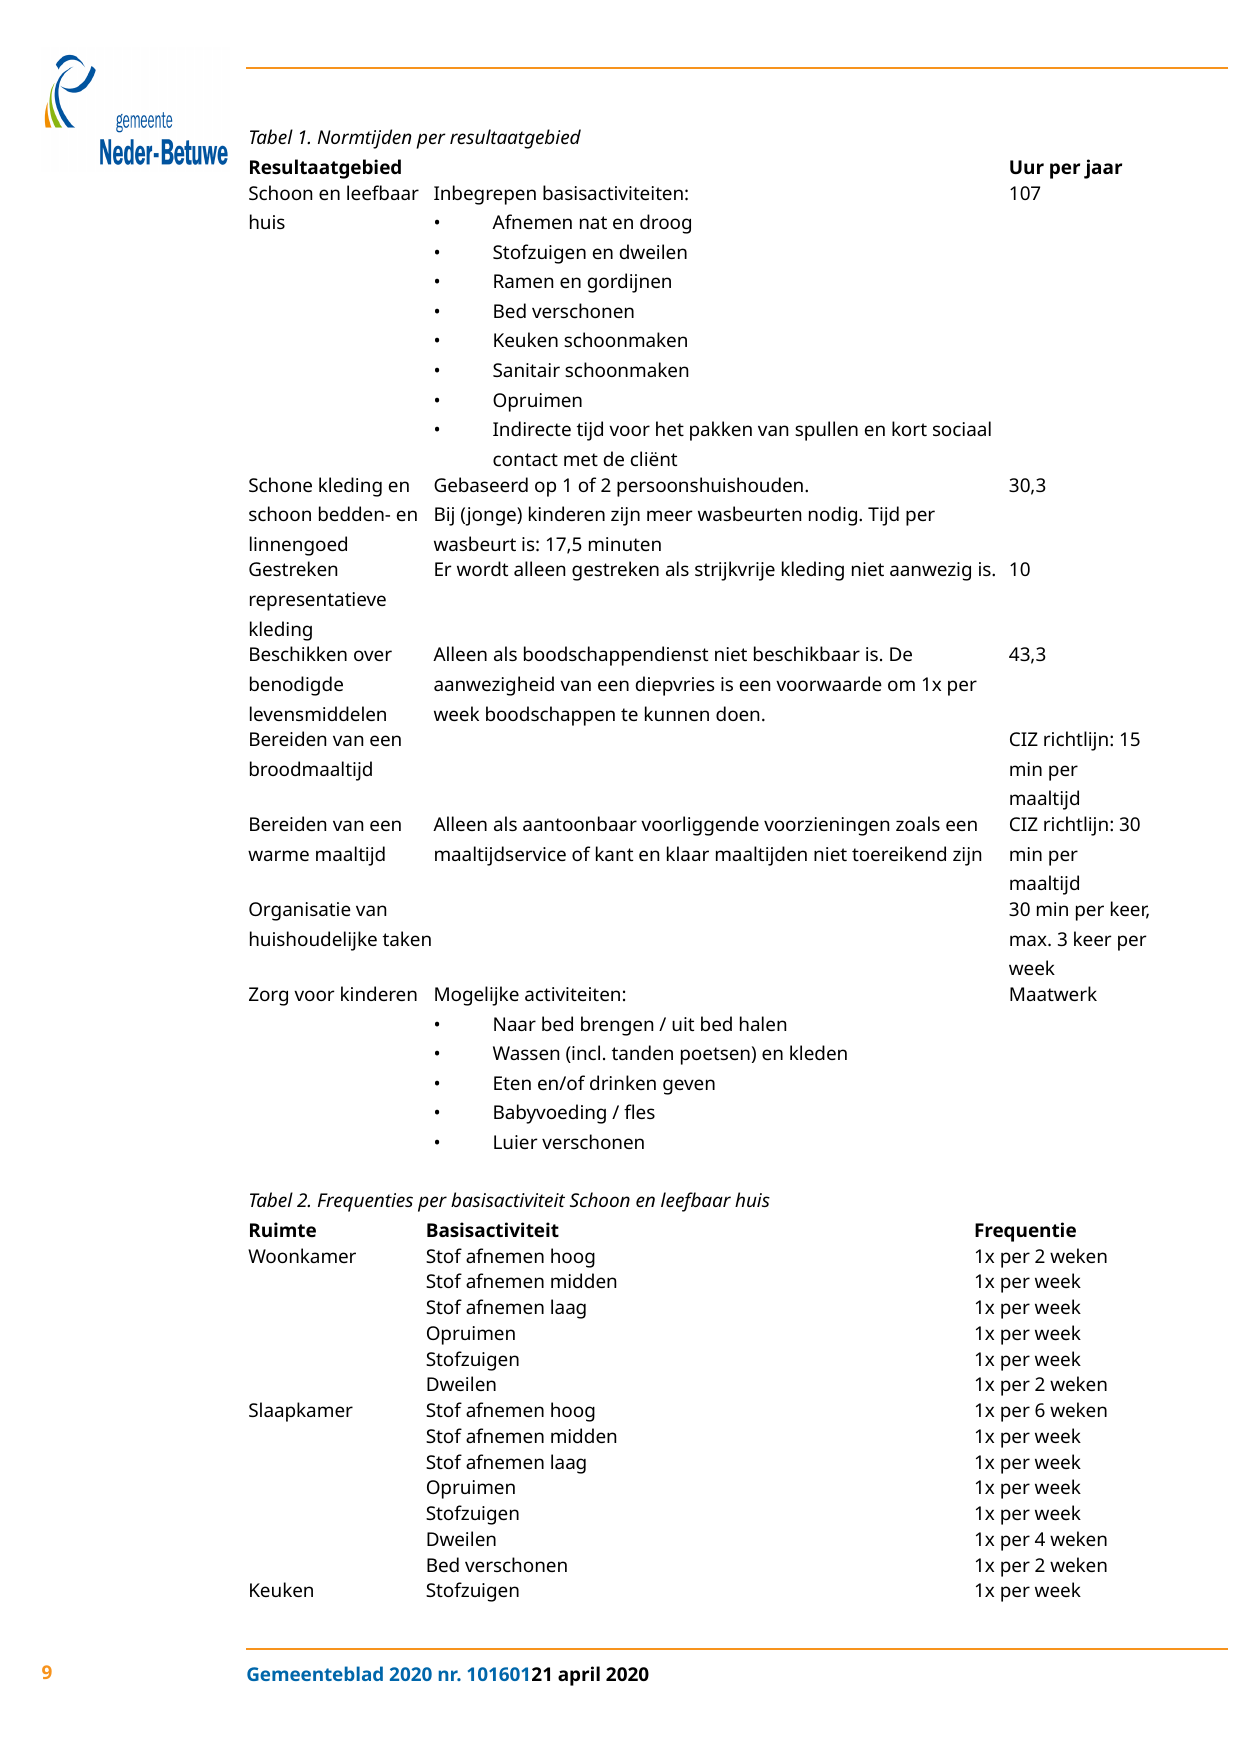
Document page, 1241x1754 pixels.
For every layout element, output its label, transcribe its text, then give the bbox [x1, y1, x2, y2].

table_cell Stof afnemen laag [426, 1295, 974, 1320]
table_cell 1x per 4 weken [974, 1526, 1152, 1552]
table_cell Er wordt alleen gestreken als strijkvrije kleding niet aanwezig is. [433, 557, 1009, 642]
table_header [433, 154, 1009, 180]
table_cell 1x per week [974, 1449, 1152, 1474]
table_header Uur per jaar [1009, 154, 1152, 180]
table_cell Schoon en leefbaar huis [248, 180, 433, 472]
table_cell Stof afnemen laag [426, 1449, 974, 1474]
table_cell [433, 896, 1009, 981]
table_cell Bereiden van een warme maaltijd [248, 811, 433, 896]
table_cell 1x per week [974, 1346, 1152, 1372]
table_cell 1x per 6 weken [974, 1398, 1152, 1423]
table_cell 1x per week [974, 1423, 1152, 1449]
table_cell 1x per week [974, 1269, 1152, 1294]
table_cell Gestreken representatieve kleding [248, 557, 433, 642]
table_cell Opruimen [426, 1475, 974, 1500]
table_cell 107 [1009, 180, 1152, 472]
table_cell 1x per 2 weken [974, 1243, 1152, 1269]
table_cell 1x per week [974, 1320, 1152, 1346]
picture [41, 47, 231, 172]
table_cell 30 min per keer, max. 3 keer per week [1009, 896, 1152, 981]
table_cell Dweilen [426, 1372, 974, 1397]
table_cell Stofzuigen [426, 1500, 974, 1526]
table_cell Schone kleding en schoon bedden- en linnengoed [248, 472, 433, 557]
table_cell Alleen als boodschappendienst niet beschikbaar is. De aanwezigheid van een diepvries is een voorwaarde om 1x per week boodschappen te kunnen doen. [433, 642, 1009, 726]
table_cell 1x per 2 weken [974, 1372, 1152, 1397]
table_cell Organisatie van huishoudelijke taken [248, 896, 433, 981]
table_cell 1x per week [974, 1500, 1152, 1526]
table_cell Woonkamer [248, 1243, 426, 1397]
table_cell 1x per week [974, 1475, 1152, 1500]
table_cell Gebaseerd op 1 of 2 persoonshuishouden. Bij (jonge) kinderen zijn meer wasbeurten nodig. Tijd per wasbeurt is: 17,5 minuten [433, 472, 1009, 557]
table_cell Alleen als aantoonbaar voorliggende voorzieningen zoals een maaltijdservice of kant en klaar maaltijden niet toereikend zijn [433, 811, 1009, 896]
table_cell 43,3 [1009, 642, 1152, 726]
table_cell 1x per 2 weken [974, 1552, 1152, 1577]
text Tabel 1. Normtijden per resultaatgebied [248, 124, 1152, 150]
table_header Ruimte [248, 1217, 426, 1243]
table_cell Maatwerk [1009, 981, 1152, 1155]
table_header Resultaatgebied [248, 154, 433, 180]
table_cell 1x per week [974, 1578, 1152, 1603]
table_cell Stof afnemen hoog [426, 1398, 974, 1423]
table_cell Bed verschonen [426, 1552, 974, 1577]
table_cell Slaapkamer [248, 1398, 426, 1577]
table_cell 1x per week [974, 1295, 1152, 1320]
table_header Frequentie [974, 1217, 1152, 1243]
table_cell CIZ richtlijn: 15 min per maaltijd [1009, 726, 1152, 811]
table_cell Dweilen [426, 1526, 974, 1552]
table_header Basisactiviteit [426, 1217, 974, 1243]
table_cell Stof afnemen midden [426, 1423, 974, 1449]
table_cell 10 [1009, 557, 1152, 642]
table_cell Keuken [248, 1578, 426, 1603]
table_cell Stofzuigen [426, 1578, 974, 1603]
text Tabel 2. Frequenties per basisactiviteit Schoon en leefbaar huis [248, 1188, 1152, 1213]
table_cell Stof afnemen hoog [426, 1243, 974, 1269]
table_cell CIZ richtlijn: 30 min per maaltijd [1009, 811, 1152, 896]
table_cell Stofzuigen [426, 1346, 974, 1372]
table_cell Inbegrepen basisactiviteiten: Afnemen nat en droog Stofzuigen en dweilen Ramen en gordijnen Bed verschonen Keuken schoonmaken Sanitair schoonmaken Opruimen Indirecte tijd voor het pakken van spullen en kort sociaal contact met de cliënt [433, 180, 1009, 472]
table_cell [433, 726, 1009, 811]
table_cell 30,3 [1009, 472, 1152, 557]
table_cell Mogelijke activiteiten: Naar bed brengen / uit bed halen Wassen (incl. tanden poetsen) en kleden Eten en/of drinken geven Babyvoeding / fles Luier verschonen [433, 981, 1009, 1155]
table_cell Zorg voor kinderen [248, 981, 433, 1155]
table_cell Stof afnemen midden [426, 1269, 974, 1294]
table_cell Opruimen [426, 1320, 974, 1346]
table_cell Beschikken over benodigde levensmiddelen [248, 642, 433, 726]
table_cell Bereiden van een broodmaaltijd [248, 726, 433, 811]
